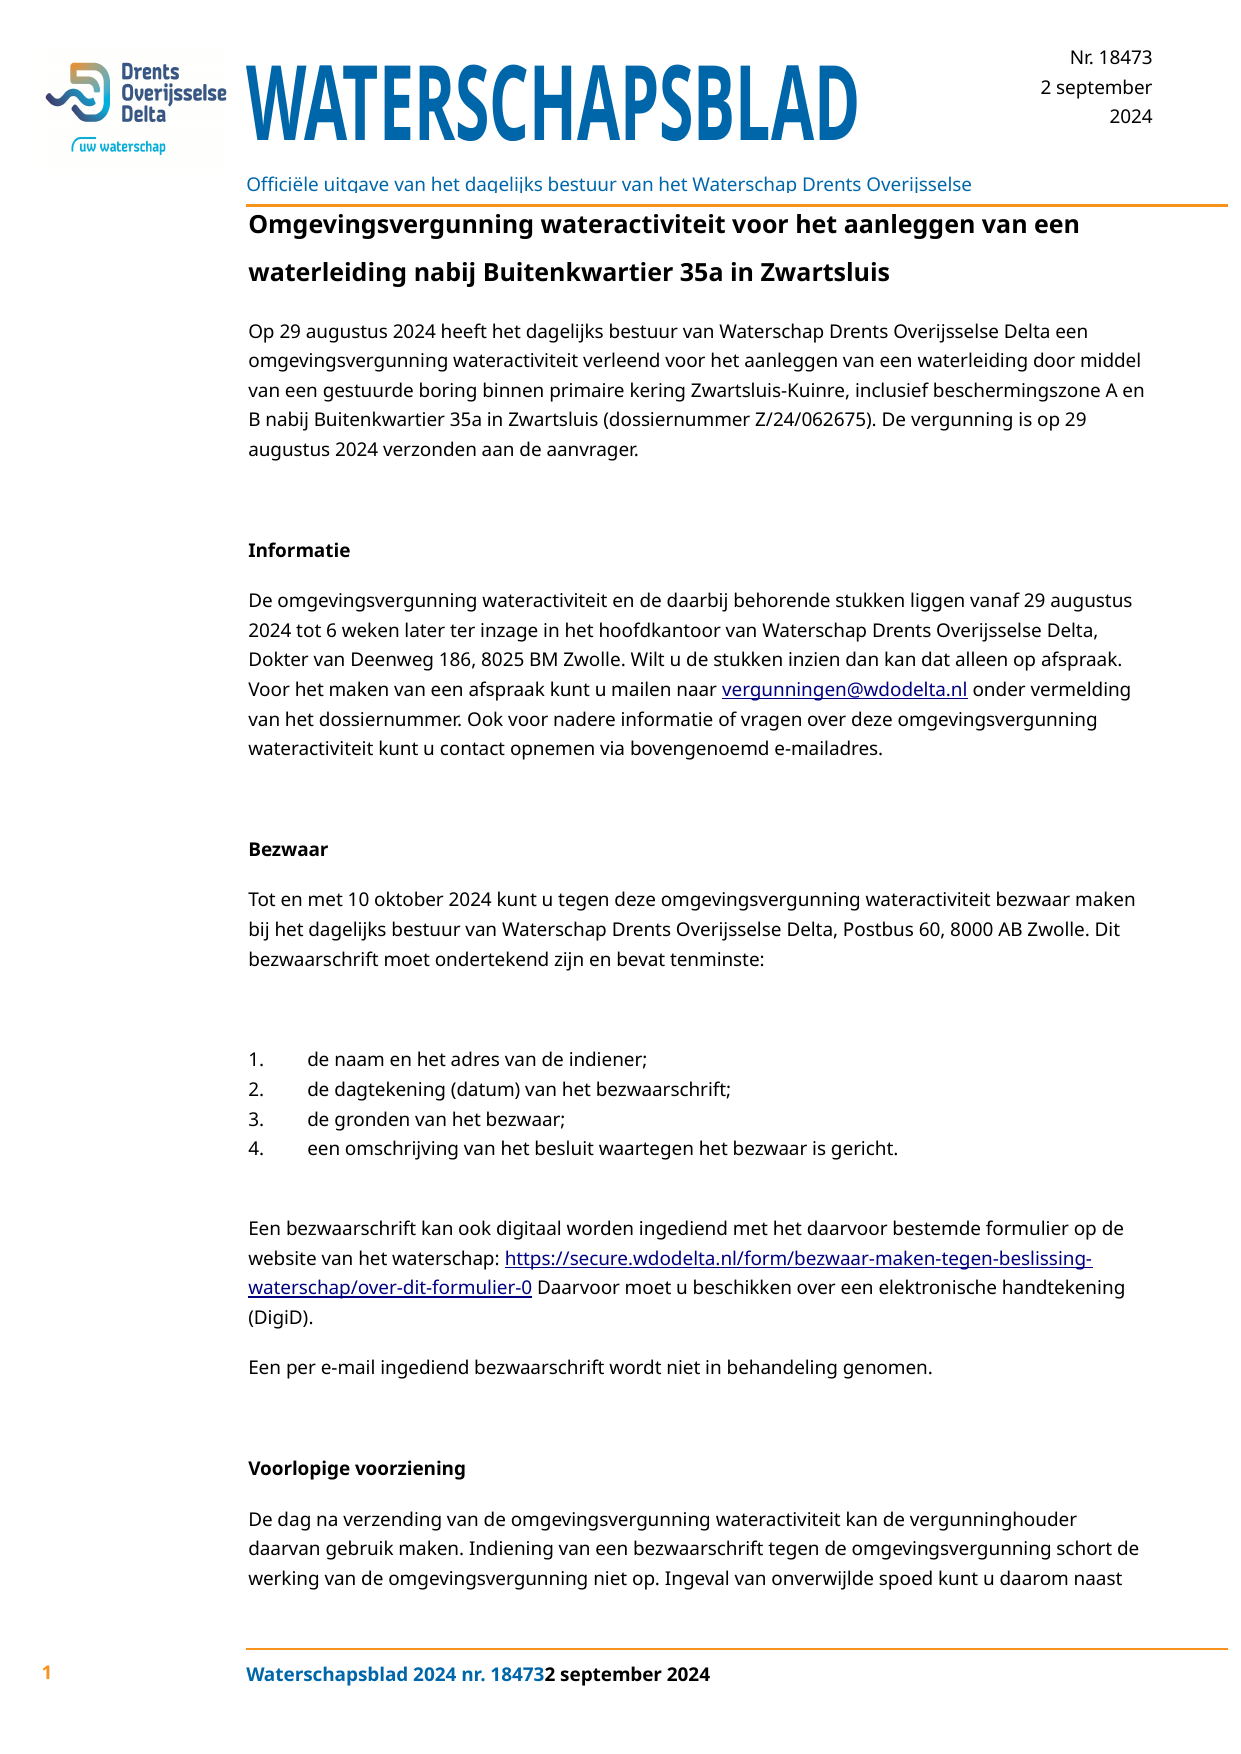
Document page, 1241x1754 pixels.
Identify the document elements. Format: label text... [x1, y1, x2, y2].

text Tot en met 10 oktober 2024 kunt u tegen deze omgevingsvergunning wateractiviteit bezwaar maken bij het dagelijks bestuur van Waterschap Drents Overijsselse Delta, Postbus 60, 8000 AB Zwolle. Dit bezwaarschrift moet ondertekend zijn en bevat tenminste: [248, 887, 1152, 972]
text Voorlopige voorziening [248, 1455, 1152, 1481]
list de naam en het adres van de indiener; [248, 1047, 1152, 1072]
text Omgevingsvergunning wateractiviteit voor het aanleggen van een waterleiding nabij Buitenkwartier 35a in Zwartsluis [248, 207, 1152, 288]
text Informatie [248, 537, 1152, 563]
text Op 29 augustus 2024 heeft het dagelijks bestuur van Waterschap Drents Overijsselse Delta een omgevingsvergunning wateractiviteit verleend voor het aanleggen van een waterleiding door middel van een gestuurde boring binnen primaire kering Zwartsluis-Kuinre, inclusief beschermingszone A en B nabij Buitenkwartier 35a in Zwartsluis (dossiernummer Z/24/062675). De vergunning is op 29 augustus 2024 verzonden aan de aanvrager. [248, 318, 1152, 462]
list de gronden van het bezwaar; [248, 1106, 1152, 1132]
text De omgevingsvergunning wateractiviteit en de daarbij behorende stukken liggen vanaf 29 augustus 2024 tot 6 weken later ter inzage in het hoofdkantoor van Waterschap Drents Overijsselse Delta, Dokter van Deenweg 186, 8025 BM Zwolle. Wilt u de stukken inzien dan kan dat alleen op afspraak. Voor het maken van een afspraak kunt u mailen naar vergunningen@wdodelta.nl onder vermelding van het dossiernummer. Ook voor nadere informatie of vragen over deze omgevingsvergunning wateractiviteit kunt u contact opnemen via bovengenoemd e-mailadres. [248, 587, 1152, 761]
picture [41, 47, 231, 172]
text De dag na verzending van de omgevingsvergunning wateractiviteit kan de vergunninghouder daarvan gebruik maken. Indiening van een bezwaarschrift tegen de omgevingsvergunning schort de werking van de omgevingsvergunning niet op. Ingeval van onverwijlde spoed kunt u daarom naast [248, 1506, 1152, 1591]
list de dagtekening (datum) van het bezwaarschrift; [248, 1076, 1152, 1102]
list een omschrijving van het besluit waartegen het bezwaar is gericht. [248, 1135, 1152, 1161]
text Bezwaar [248, 836, 1152, 862]
text Een bezwaarschrift kan ook digitaal worden ingediend met het daarvoor bestemde formulier op de website van het waterschap: https://secure.wdodelta.nl/form/bezwaar-maken-tegen-beslissing-waterschap/over-dit-formulier-0 Daarvoor moet u beschikken over een elektronische handtekening (DigiD). [248, 1215, 1152, 1330]
text Een per e-mail ingediend bezwaarschrift wordt niet in behandeling genomen. [248, 1354, 1152, 1380]
